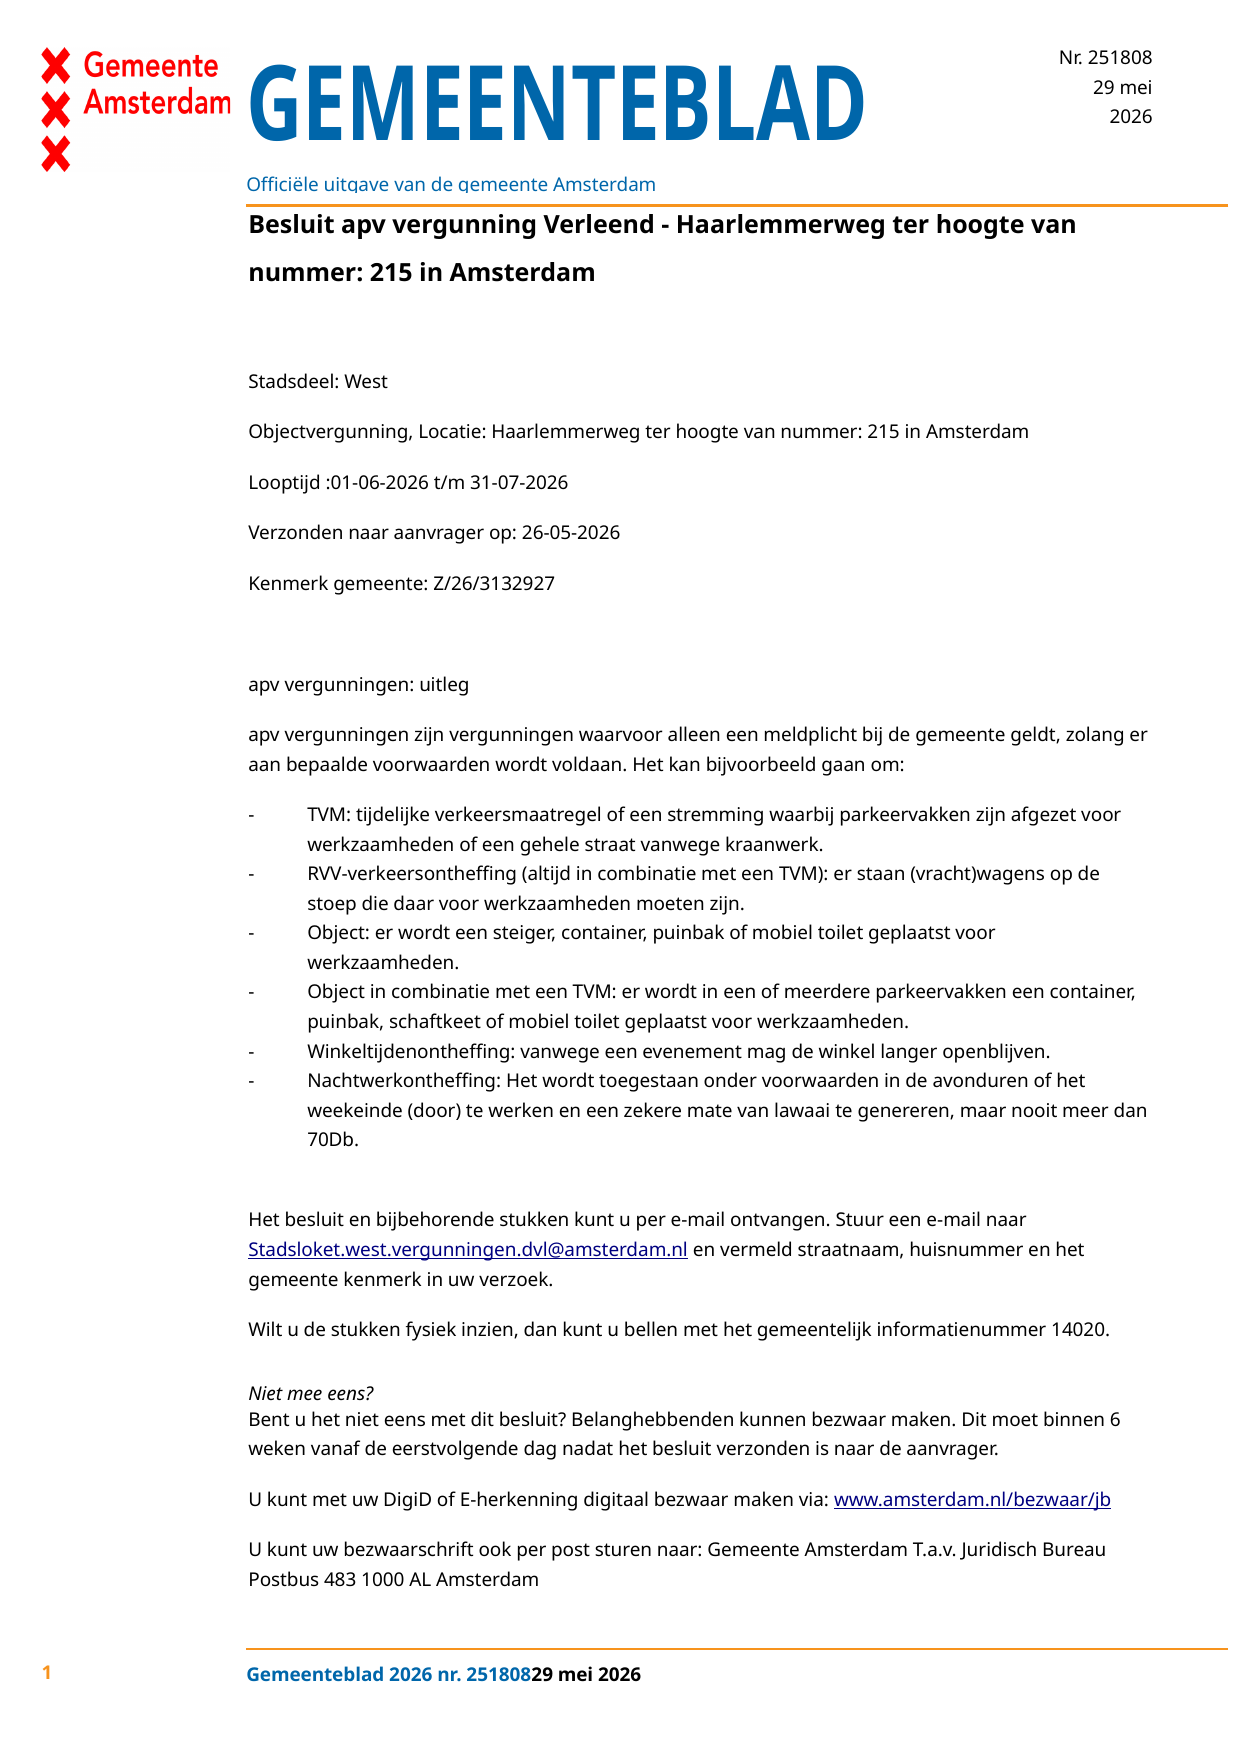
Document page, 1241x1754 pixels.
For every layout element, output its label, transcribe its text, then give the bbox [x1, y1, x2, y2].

list RVV-verkeersontheffing (altijd in combinatie met een TVM): er staan (vracht)wagens op de stoep die daar voor werkzaamheden moeten zijn. [248, 860, 1152, 916]
list Object in combinatie met een TVM: er wordt in een of meerdere parkeervakken een container, puinbak, schaftkeet of mobiel toilet geplaatst voor werkzaamheden. [248, 979, 1152, 1034]
text U kunt uw bezwaarschrift ook per post sturen naar: Gemeente Amsterdam T.a.v. Juridisch Bureau Postbus 483 1000 AL Amsterdam [248, 1536, 1152, 1592]
text Het besluit en bijbehorende stukken kunt u per e-mail ontvangen. Stuur een e-mail naar Stadsloket.west.vergunningen.dvl@amsterdam.nl en vermeld straatnaam, huisnummer en het gemeente kenmerk in uw verzoek. [248, 1207, 1152, 1292]
text Wilt u de stukken fysiek inzien, dan kunt u bellen met het gemeentelijk informatienummer 14020. [248, 1316, 1152, 1342]
text Objectvergunning, Locatie: Haarlemmerweg ter hoogte van nummer: 215 in Amsterdam [248, 419, 1152, 444]
text U kunt met uw DigiD of E-herkenning digitaal bezwaar maken via: www.amsterdam.nl/bezwaar/jb [248, 1486, 1152, 1512]
list Winkeltijdenontheffing: vanwege een evenement mag de winkel langer openblijven. [248, 1038, 1152, 1064]
text apv vergunningen zijn vergunningen waarvoor alleen een meldplicht bij de gemeente geldt, zolang er aan bepaalde voorwaarden wordt voldaan. Het kan bijvoorbeeld gaan om: [248, 721, 1152, 777]
text apv vergunningen: uitleg [248, 671, 1152, 697]
text Verzonden naar aanvrager op: 26-05-2026 [248, 519, 1152, 545]
text Besluit apv vergunning Verleend - Haarlemmerweg ter hoogte van nummer: 215 in Amsterdam [248, 207, 1152, 288]
picture [41, 47, 231, 172]
list TVM: tijdelijke verkeersmaatregel of een stremming waarbij parkeervakken zijn afgezet voor werkzaamheden of een gehele straat vanwege kraanwerk. [248, 801, 1152, 857]
text Kenmerk gemeente: Z/26/3132927 [248, 570, 1152, 596]
list Object: er wordt een steiger, container, puinbak of mobiel toilet geplaatst voor werkzaamheden. [248, 919, 1152, 975]
text Stadsdeel: West [248, 368, 1152, 394]
text Looptijd :01-06-2026 t/m 31-07-2026 [248, 469, 1152, 495]
text Niet mee eens? [248, 1380, 1152, 1406]
text Bent u het niet eens met dit besluit? Belanghebbenden kunnen bezwaar maken. Dit moet binnen 6 weken vanaf de eerstvolgende dag nadat het besluit verzonden is naar de aanvrager. [248, 1406, 1152, 1461]
list Nachtwerkontheffing: Het wordt toegestaan onder voorwaarden in de avonduren of het weekeinde (door) te werken en een zekere mate van lawaai te genereren, maar nooit meer dan 70Db. [248, 1067, 1152, 1152]
